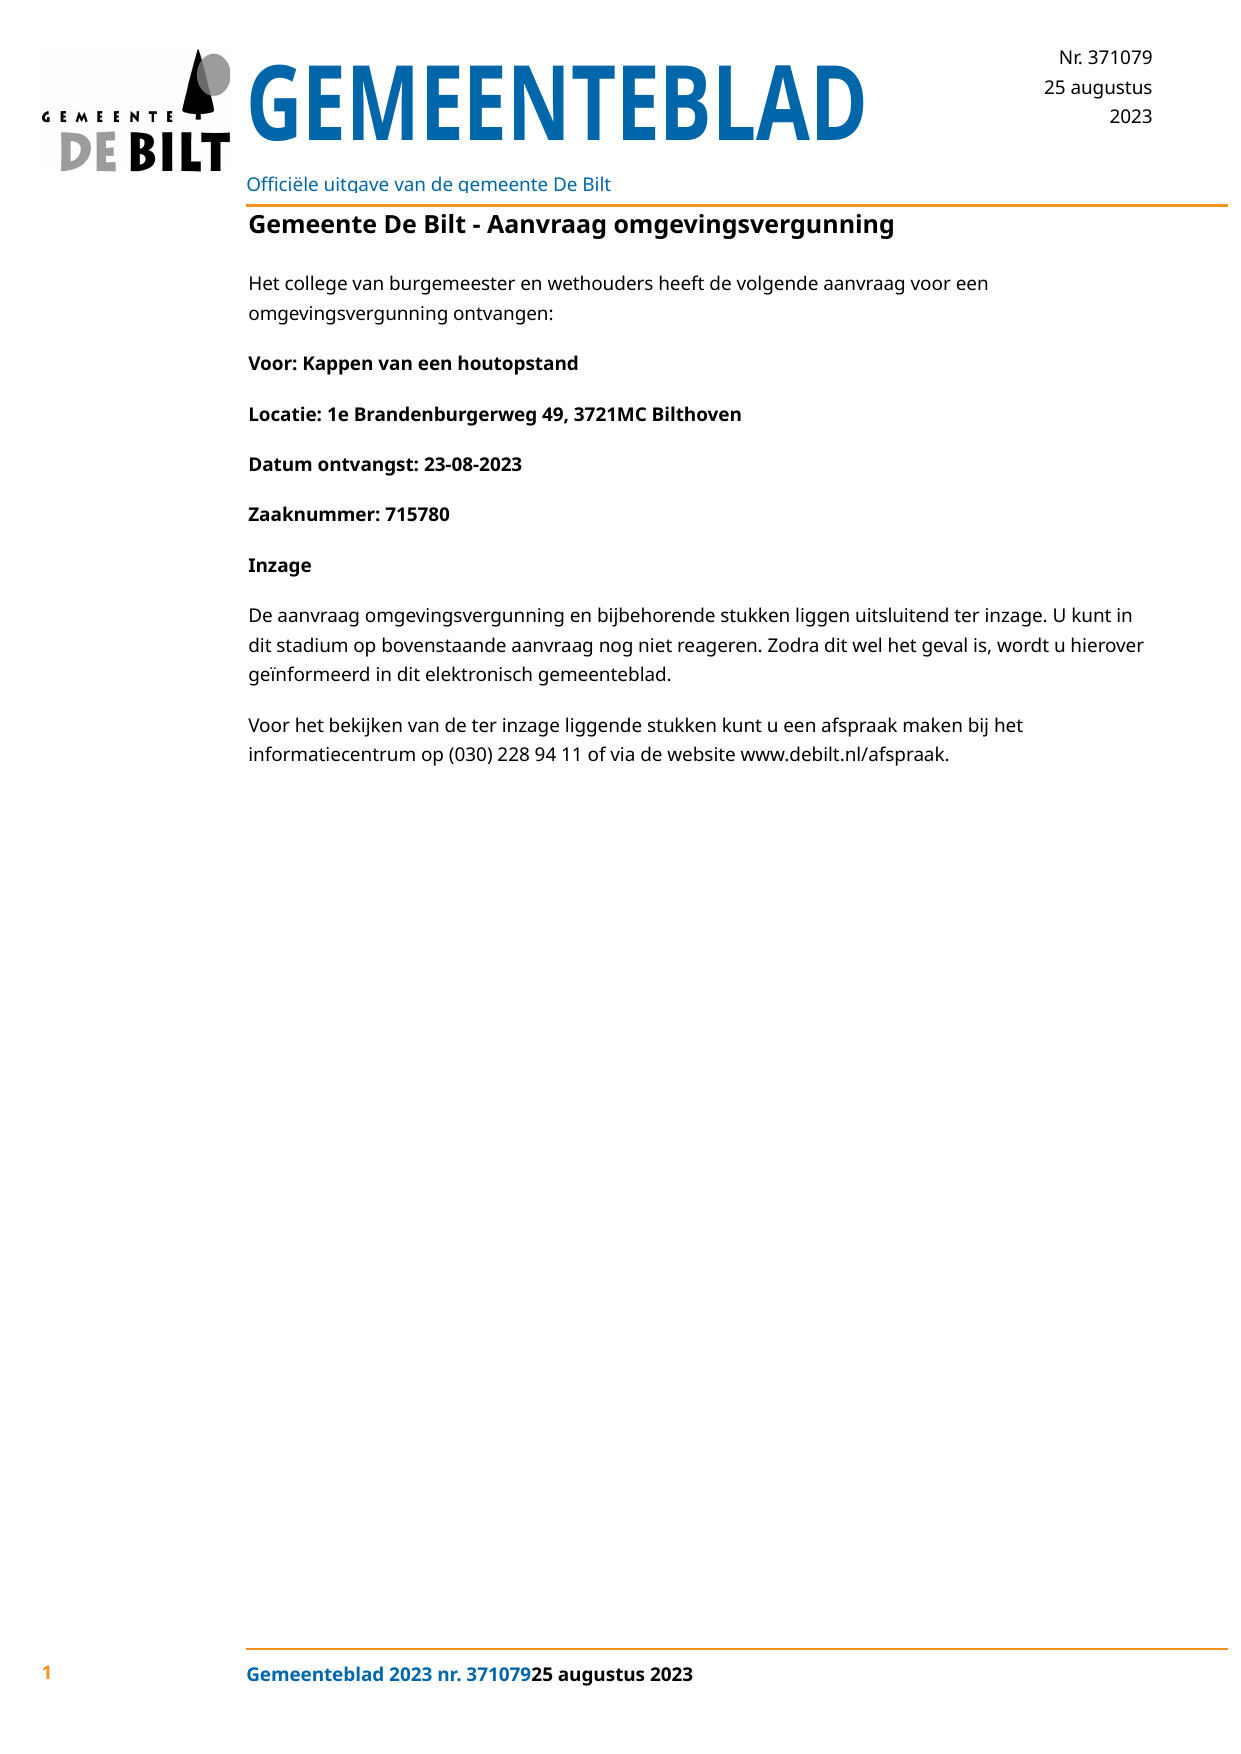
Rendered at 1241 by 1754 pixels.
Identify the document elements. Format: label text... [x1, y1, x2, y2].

text De aanvraag omgevingsvergunning en bijbehorende stukken liggen uitsluitend ter inzage. U kunt in dit stadium op bovenstaande aanvraag nog niet reageren. Zodra dit wel het geval is, wordt u hierover geïnformeerd in dit elektronisch gemeenteblad. [248, 602, 1152, 687]
text Locatie: 1e Brandenburgerweg 49, 3721MC Bilthoven [248, 401, 1152, 426]
text Voor het bekijken van de ter inzage liggende stukken kunt u een afspraak maken bij het informatiecentrum op (030) 228 94 11 of via de website www.debilt.nl/afspraak. [248, 712, 1152, 767]
text Datum ontvangst: 23-08-2023 [248, 451, 1152, 477]
text Gemeente De Bilt - Aanvraag omgevingsvergunning [248, 207, 1152, 241]
text Inzage [248, 552, 1152, 578]
text Voor: Kappen van een houtopstand [248, 350, 1152, 376]
text Zaaknummer: 715780 [248, 502, 1152, 527]
picture [41, 47, 231, 172]
text Het college van burgemeester en wethouders heeft de volgende aanvraag voor een omgevingsvergunning ontvangen: [248, 270, 1152, 326]
